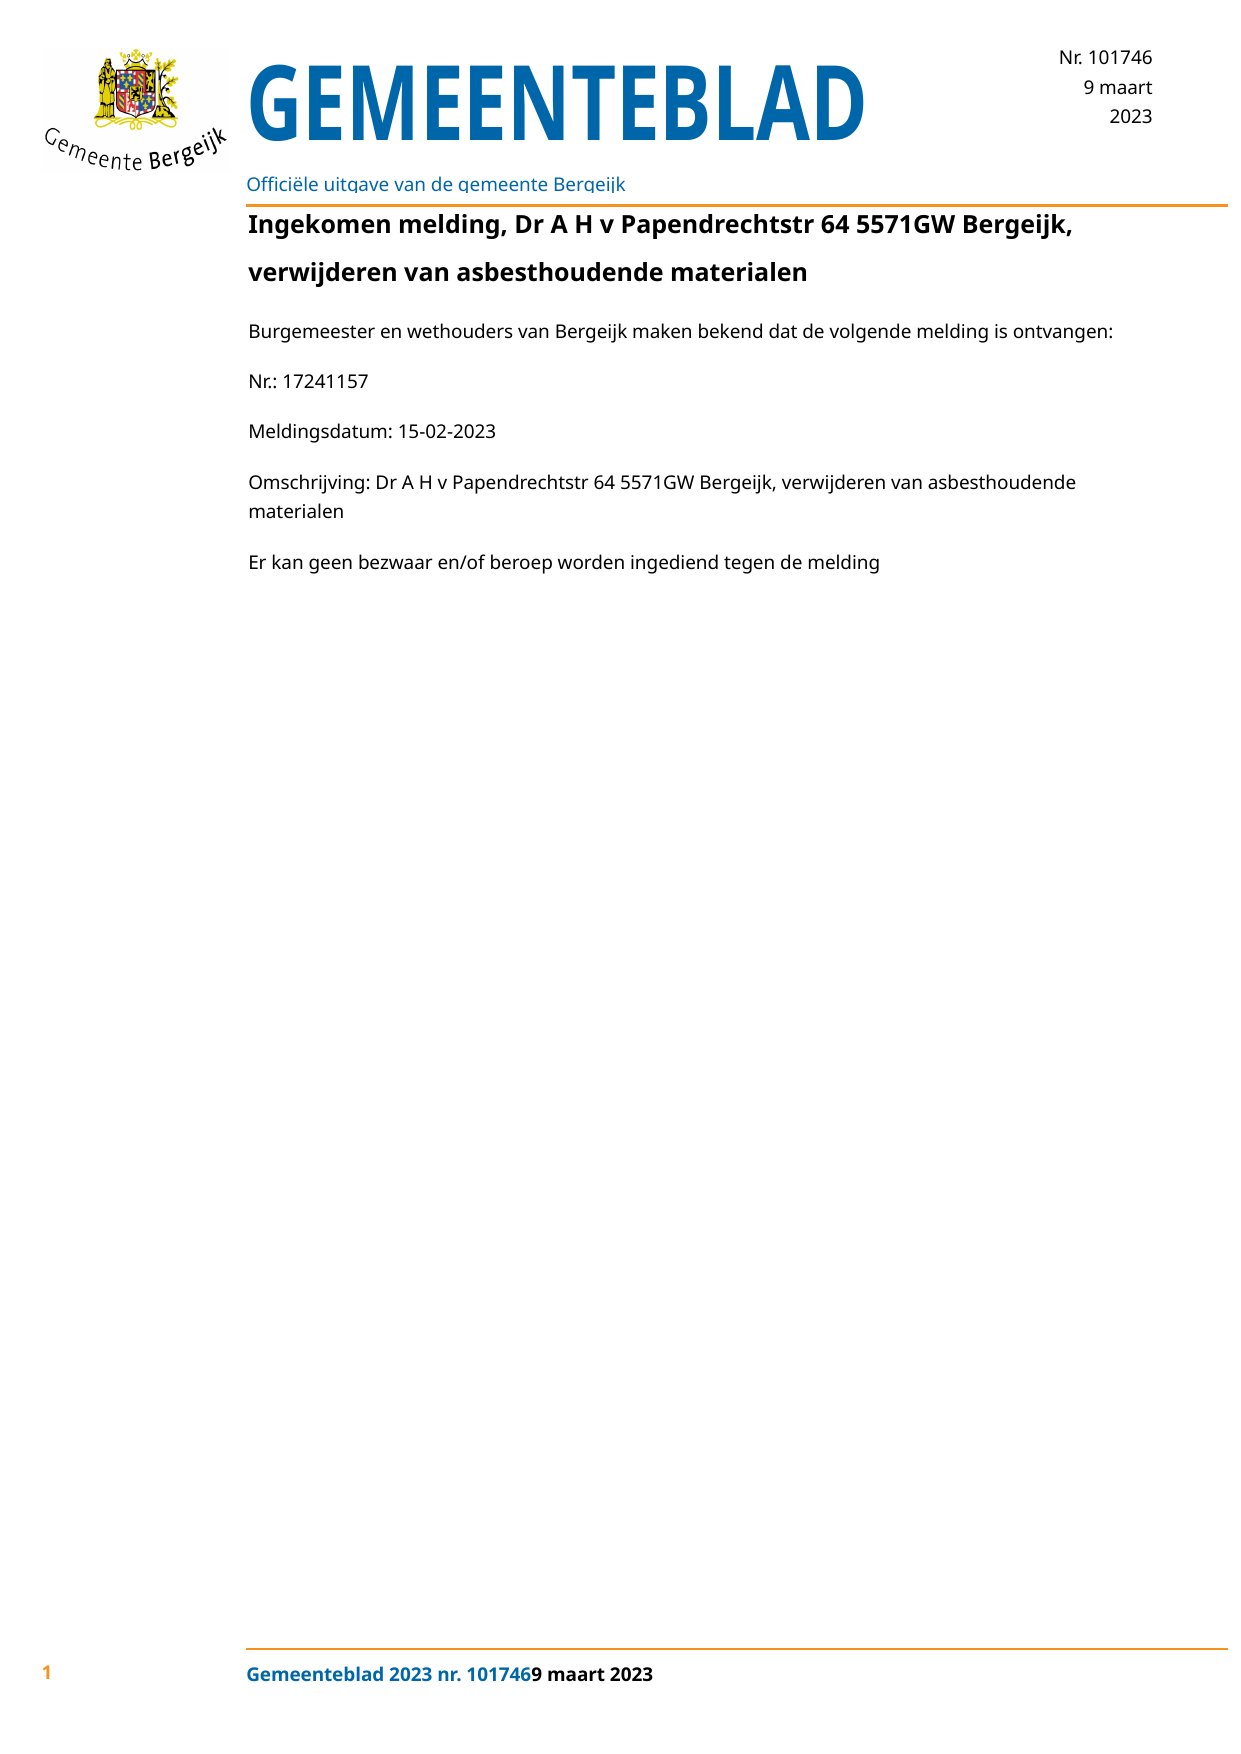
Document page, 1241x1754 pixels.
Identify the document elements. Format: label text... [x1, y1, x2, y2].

picture [41, 47, 231, 172]
text Ingekomen melding, Dr A H v Papendrechtstr 64 5571GW Bergeijk, verwijderen van asbesthoudende materialen [248, 207, 1152, 288]
text Omschrijving: Dr A H v Papendrechtstr 64 5571GW Bergeijk, verwijderen van asbesthoudende materialen [248, 469, 1152, 524]
text Burgemeester en wethouders van Bergeijk maken bekend dat de volgende melding is ontvangen: [248, 318, 1152, 344]
text Er kan geen bezwaar en/of beroep worden ingediend tegen de melding [248, 549, 1152, 575]
text Nr.: 17241157 [248, 368, 1152, 394]
text Meldingsdatum: 15-02-2023 [248, 419, 1152, 444]
